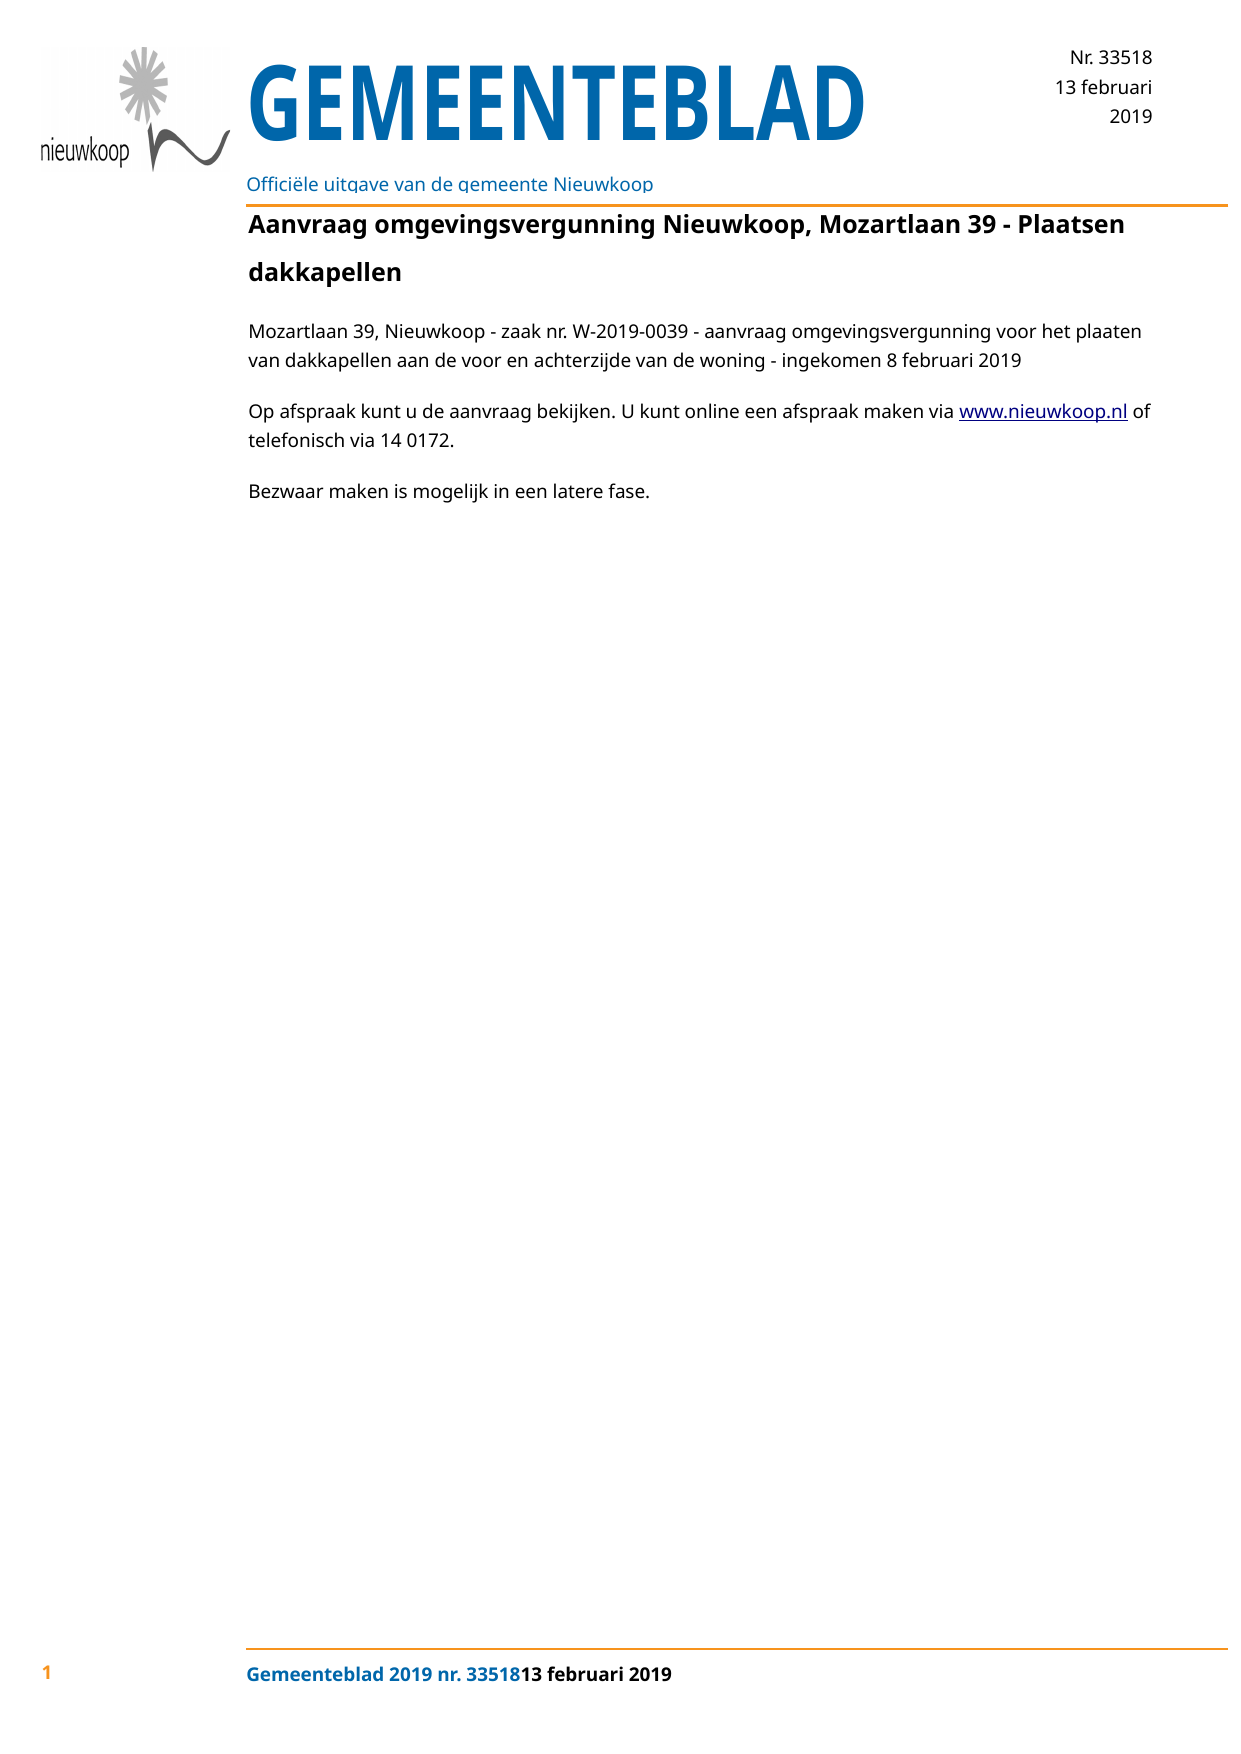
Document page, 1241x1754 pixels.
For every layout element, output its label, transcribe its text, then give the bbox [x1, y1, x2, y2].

text Op afspraak kunt u de aanvraag bekijken. U kunt online een afspraak maken via www.nieuwkoop.nl of telefonisch via 14 0172. [248, 398, 1152, 453]
picture [41, 47, 231, 172]
text Aanvraag omgevingsvergunning Nieuwkoop, Mozartlaan 39 - Plaatsen dakkapellen [248, 207, 1152, 288]
text Mozartlaan 39, Nieuwkoop - zaak nr. W-2019-0039 - aanvraag omgevingsvergunning voor het plaaten van dakkapellen aan de voor en achterzijde van de woning - ingekomen 8 februari 2019 [248, 318, 1152, 373]
text Bezwaar maken is mogelijk in een latere fase. [248, 478, 1152, 504]
